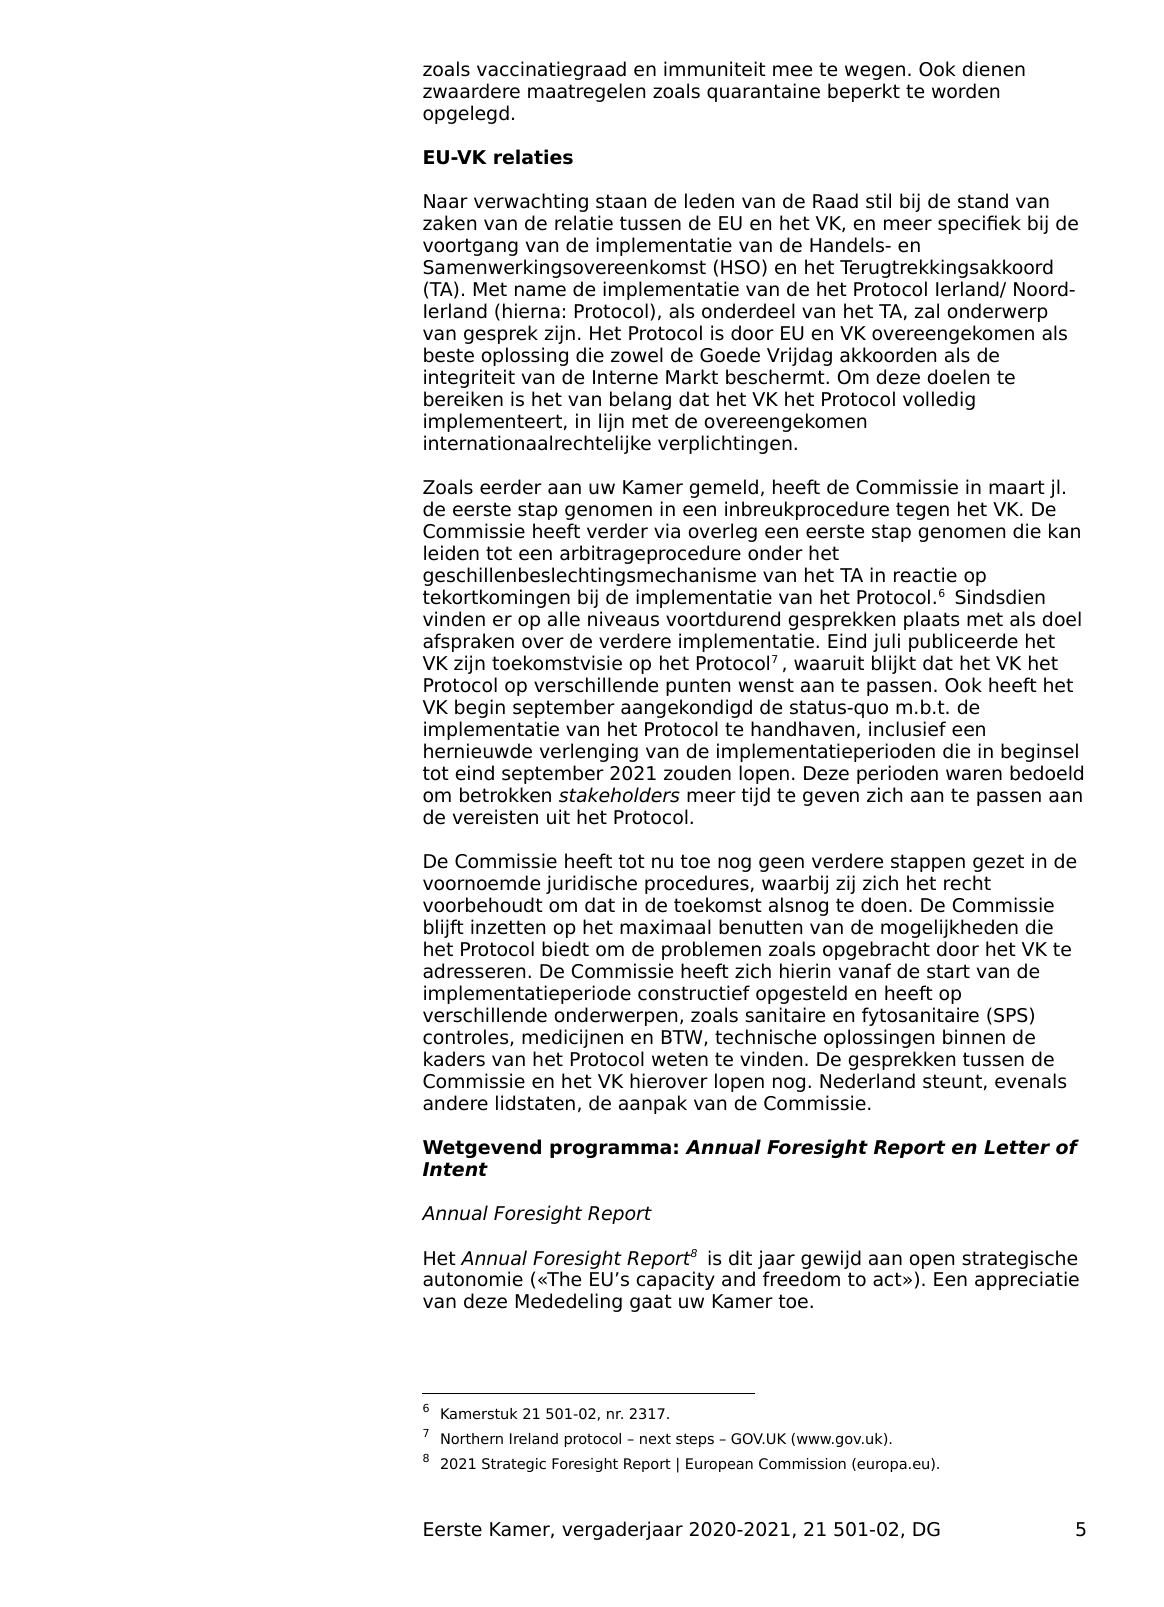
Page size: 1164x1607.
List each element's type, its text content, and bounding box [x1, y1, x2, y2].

subtitle Annual Foresight Report [422, 1203, 1087, 1225]
text Naar verwachting staan de leden van de Raad stil bij de stand van zaken van de relatie tussen de EU en het VK, en meer specifiek bij de voortgang van de implementatie van de Handels- en Samenwerkingsovereenkomst (HSO) en het Terugtrekkingsakkoord (TA). Met name de implementatie van de het Protocol Ierland/ Noord-Ierland (hierna: Protocol), als onderdeel van het TA, zal onderwerp van gesprek zijn. Het Protocol is door EU en VK overeengekomen als beste oplossing die zowel de Goede Vrijdag akkoorden als de integriteit van de Interne Markt beschermt. Om deze doelen te bereiken is het van belang dat het VK het Protocol volledig implementeert, in lijn met de overeengekomen internationaalrechtelijke verplichtingen. [422, 191, 1087, 455]
text De Commissie heeft tot nu toe nog geen verdere stappen gezet in de voornoemde juridische procedures, waarbij zij zich het recht voorbehoudt om dat in de toekomst alsnog te doen. De Commissie blijft inzetten op het maximaal benutten van de mogelijkheden die het Protocol biedt om de problemen zoals opgebracht door het VK te adresseren. De Commissie heeft zich hierin vanaf de start van de implementatieperiode constructief opgesteld en heeft op verschillende onderwerpen, zoals sanitaire en fytosanitaire (SPS) controles, medicijnen en BTW, technische oplossingen binnen de kaders van het Protocol weten te vinden. De gesprekken tussen de Commissie en het VK hierover lopen nog. Nederland steunt, evenals andere lidstaten, de aanpak van de Commissie. [422, 851, 1087, 1115]
text Het Annual Foresight Report is dit jaar gewijd aan open strategische autonomie («The EU’s capacity and freedom to act»). Een appreciatie van deze Mededeling gaat uw Kamer toe. [422, 1247, 1087, 1313]
text 2021 Strategic Foresight Report | European Commission (europa.eu). [422, 1452, 1087, 1474]
text Northern Ireland protocol – next steps – GOV.UK (www.gov.uk). [422, 1427, 1087, 1449]
subtitle EU-VK relaties [422, 147, 1087, 169]
subtitle Wetgevend programma: Annual Foresight Report en Letter of Intent [422, 1137, 1087, 1181]
text Zoals eerder aan uw Kamer gemeld, heeft de Commissie in maart jl. de eerste stap genomen in een inbreukprocedure tegen het VK. De Commissie heeft verder via overleg een eerste stap genomen die kan leiden tot een arbitrageprocedure onder het geschillenbeslechtingsmechanisme van het TA in reactie op tekortkomingen bij de implementatie van het Protocol. Sindsdien vinden er op alle niveaus voortdurend gesprekken plaats met als doel afspraken over de verdere implementatie. Eind juli publiceerde het VK zijn toekomstvisie op het Protocol, waaruit blijkt dat het VK het Protocol op verschillende punten wenst aan te passen. Ook heeft het VK begin september aangekondigd de status-quo m.b.t. de implementatie van het Protocol te handhaven, inclusief een hernieuwde verlenging van de implementatieperioden die in beginsel tot eind september 2021 zouden lopen. Deze perioden waren bedoeld om betrokken stakeholders meer tijd te geven zich aan te passen aan de vereisten uit het Protocol. [422, 477, 1087, 829]
text Kamerstuk 21 501-02, nr. 2317. [422, 1402, 1087, 1424]
text zoals vaccinatiegraad en immuniteit mee te wegen. Ook dienen zwaardere maatregelen zoals quarantaine beperkt te worden opgelegd. [422, 59, 1087, 125]
